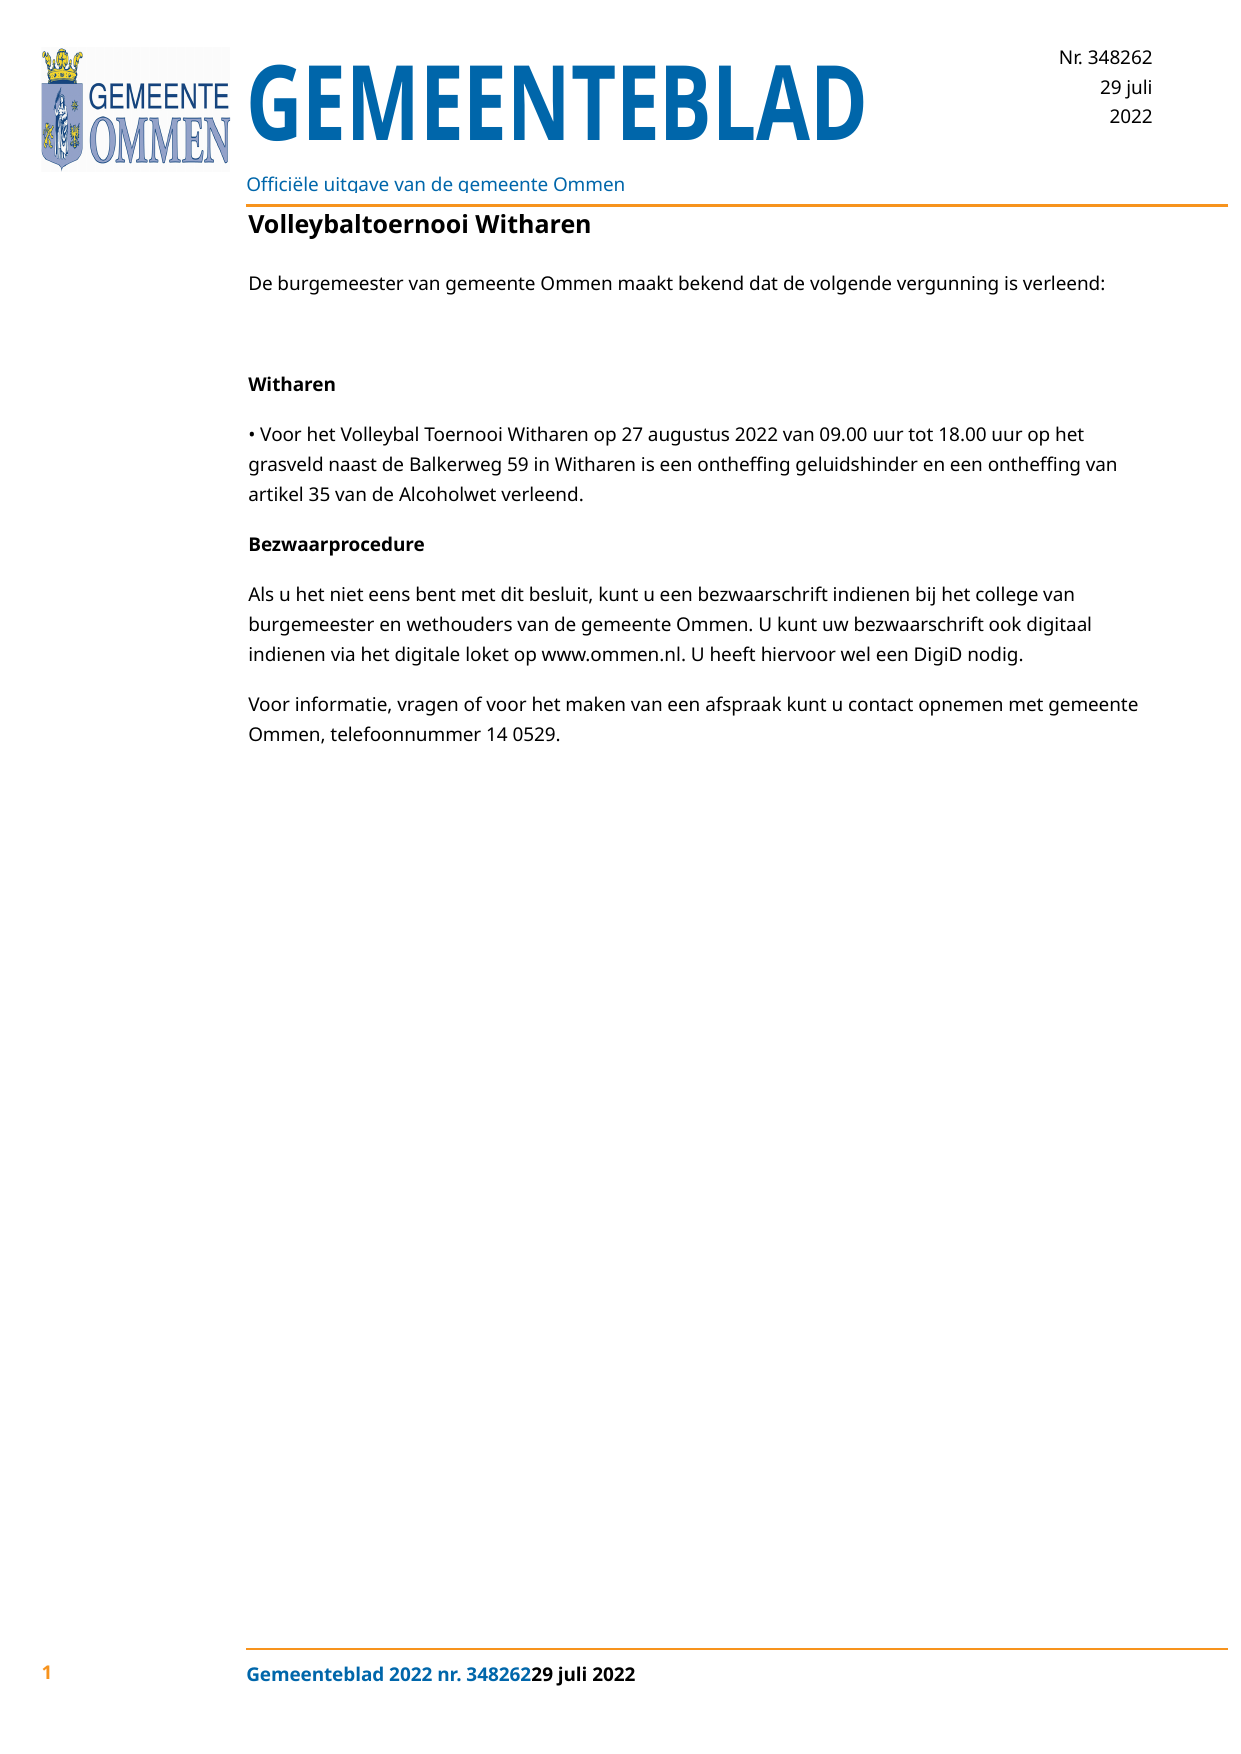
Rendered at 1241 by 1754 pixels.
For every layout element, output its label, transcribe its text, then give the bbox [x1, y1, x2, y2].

text Voor informatie, vragen of voor het maken van een afspraak kunt u contact opnemen met gemeente Ommen, telefoonnummer 14 0529. [248, 691, 1152, 746]
picture [41, 47, 231, 172]
text Volleybaltoernooi Witharen [248, 207, 1152, 241]
text De burgemeester van gemeente Ommen maakt bekend dat de volgende vergunning is verleend: [248, 270, 1152, 296]
text • Voor het Volleybal Toernooi Witharen op 27 augustus 2022 van 09.00 uur tot 18.00 uur op het grasveld naast de Balkerweg 59 in Witharen is een ontheffing geluidshinder en een ontheffing van artikel 35 van de Alcoholwet verleend. [248, 422, 1152, 506]
text Bezwaarprocedure [248, 531, 1152, 557]
text Als u het niet eens bent met dit besluit, kunt u een bezwaarschrift indienen bij het college van burgemeester en wethouders van de gemeente Ommen. U kunt uw bezwaarschrift ook digitaal indienen via het digitale loket op www.ommen.nl. U heeft hiervoor wel een DigiD nodig. [248, 582, 1152, 666]
text Witharen [248, 371, 1152, 397]
